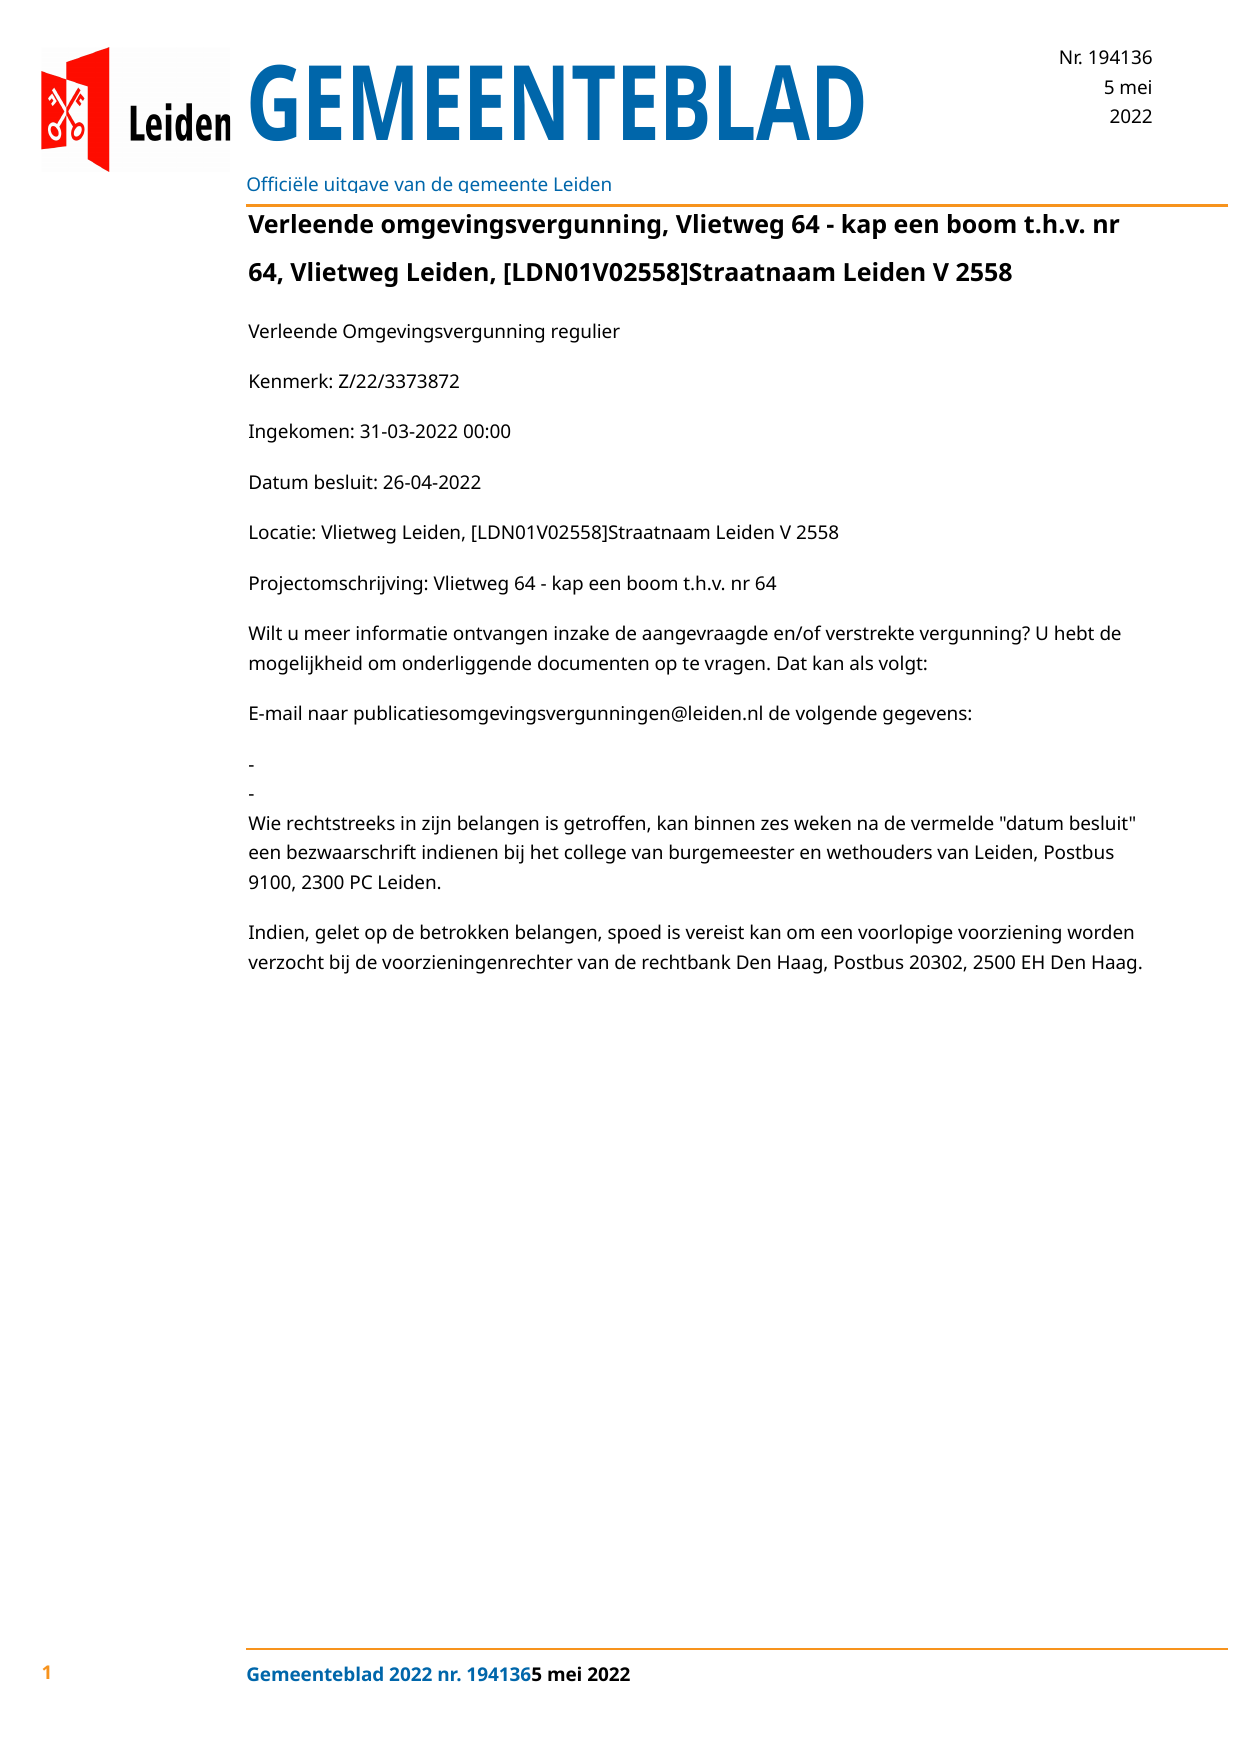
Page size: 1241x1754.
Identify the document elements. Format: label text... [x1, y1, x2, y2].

text E-mail naar publicatiesomgevingsvergunningen@leiden.nl de volgende gegevens: [248, 700, 1152, 726]
text Verleende Omgevingsvergunning regulier [248, 318, 1152, 344]
text Projectomschrijving: Vlietweg 64 - kap een boom t.h.v. nr 64 [248, 570, 1152, 596]
text Wie rechtstreeks in zijn belangen is getroffen, kan binnen zes weken na de vermelde "datum besluit" een bezwaarschrift indienen bij het college van burgemeester en wethouders van Leiden, Postbus 9100, 2300 PC Leiden. [248, 810, 1152, 895]
text Indien, gelet op de betrokken belangen, spoed is vereist kan om een voorlopige voorziening worden verzocht bij de voorzieningenrechter van de rechtbank Den Haag, Postbus 20302, 2500 EH Den Haag. [248, 919, 1152, 975]
text Ingekomen: 31-03-2022 00:00 [248, 419, 1152, 444]
text Kenmerk: Z/22/3373872 [248, 368, 1152, 394]
text Datum besluit: 26-04-2022 [248, 469, 1152, 495]
text Wilt u meer informatie ontvangen inzake de aangevraagde en/of verstrekte vergunning? U hebt de mogelijkheid om onderliggende documenten op te vragen. Dat kan als volgt: [248, 620, 1152, 676]
text Verleende omgevingsvergunning, Vlietweg 64 - kap een boom t.h.v. nr 64, Vlietweg Leiden, [LDN01V02558]Straatnaam Leiden V 2558 [248, 207, 1152, 288]
text Locatie: Vlietweg Leiden, [LDN01V02558]Straatnaam Leiden V 2558 [248, 519, 1152, 545]
picture [41, 47, 231, 172]
